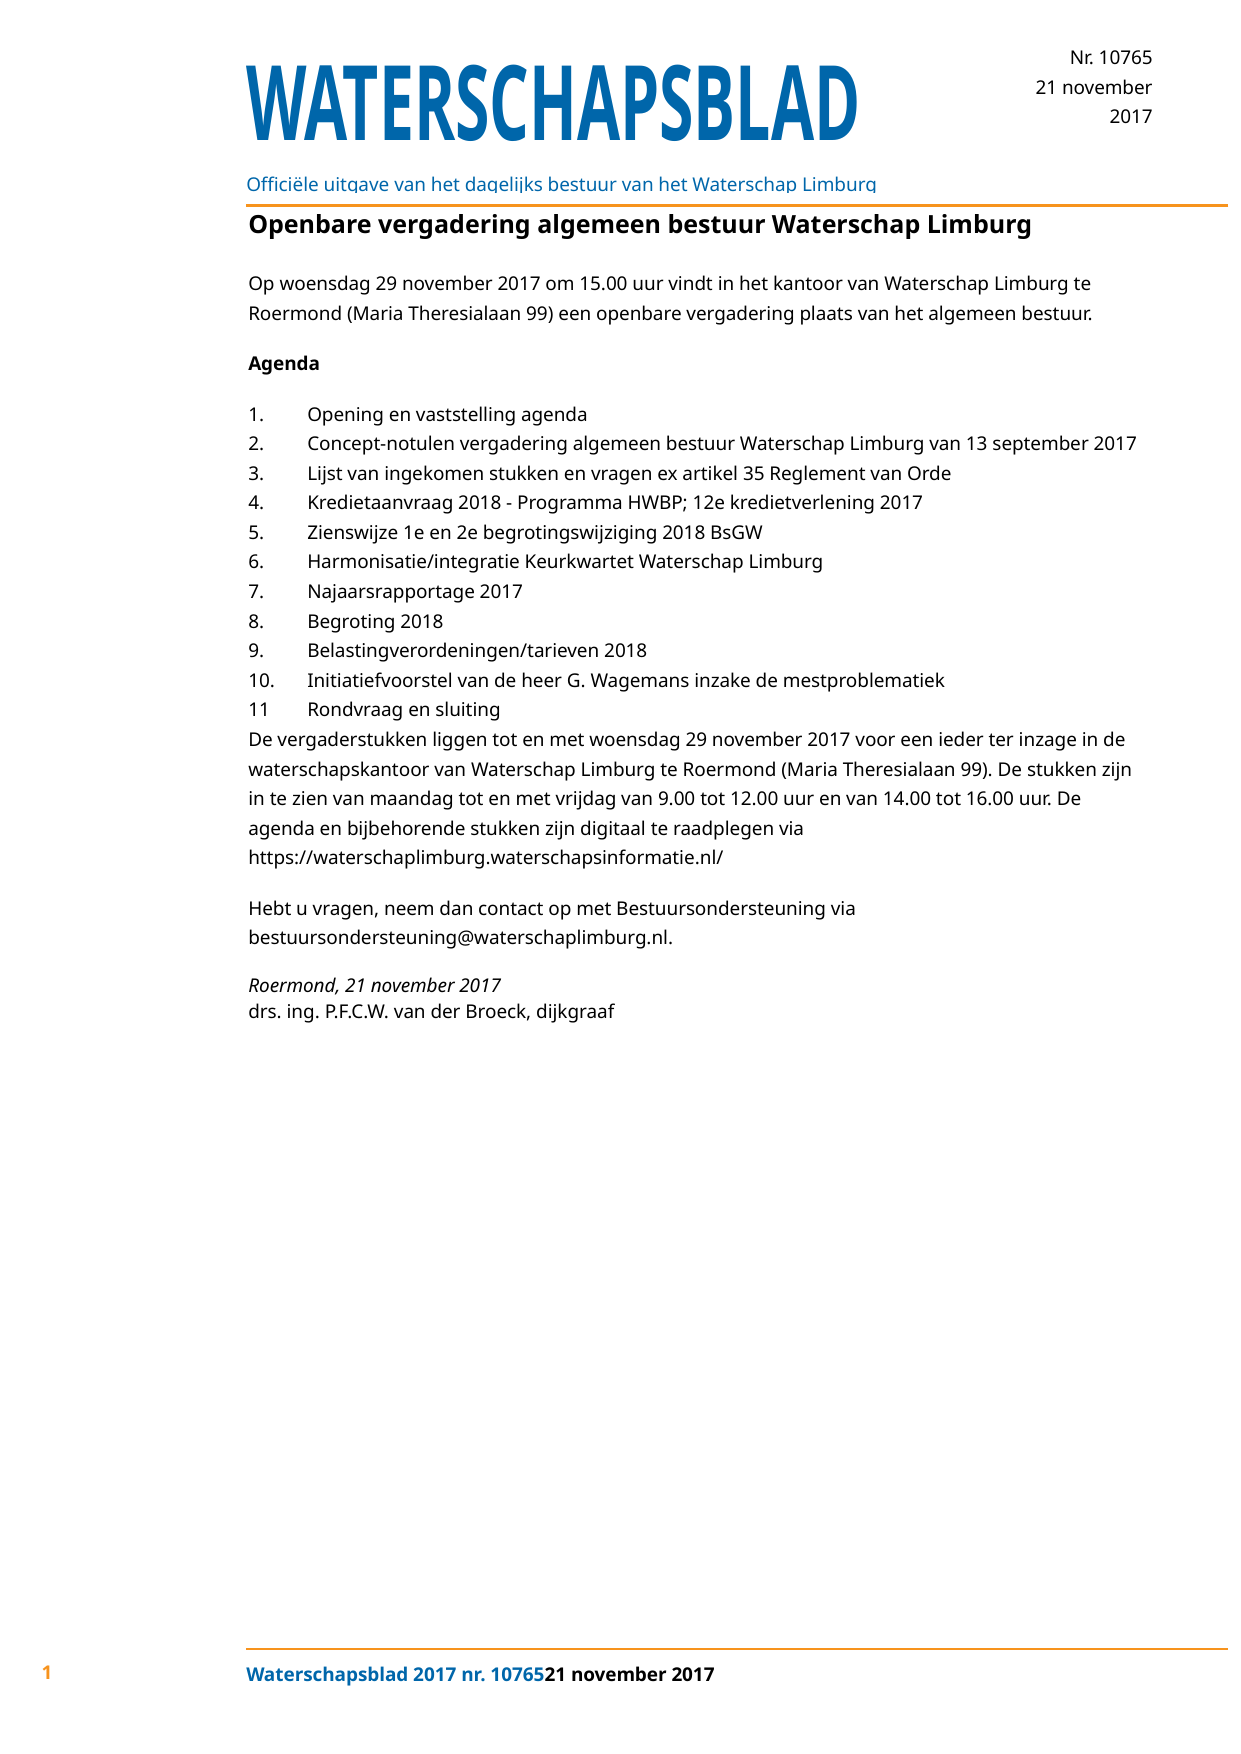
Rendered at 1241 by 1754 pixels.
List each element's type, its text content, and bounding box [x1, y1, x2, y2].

picture [41, 47, 231, 172]
list Concept-notulen vergadering algemeen bestuur Waterschap Limburg van 13 september 2017 [248, 430, 1152, 456]
text Agenda [248, 350, 1152, 376]
text Openbare vergadering algemeen bestuur Waterschap Limburg [248, 207, 1152, 241]
list Begroting 2018 [248, 608, 1152, 633]
text Hebt u vragen, neem dan contact op met Bestuursondersteuning via bestuursondersteuning@waterschaplimburg.nl. [248, 895, 1152, 950]
list Rondvraag en sluiting [248, 697, 1152, 722]
list Najaarsrapportage 2017 [248, 578, 1152, 604]
list Opening en vaststelling agenda [248, 401, 1152, 426]
list Belastingverordeningen/tarieven 2018 [248, 637, 1152, 663]
list Initiatiefvoorstel van de heer G. Wagemans inzake de mestproblematiek [248, 667, 1152, 693]
text Op woensdag 29 november 2017 om 15.00 uur vindt in het kantoor van Waterschap Limburg te Roermond (Maria Theresialaan 99) een openbare vergadering plaats van het algemeen bestuur. [248, 270, 1152, 326]
text De vergaderstukken liggen tot en met woensdag 29 november 2017 voor een ieder ter inzage in de waterschapskantoor van Waterschap Limburg te Roermond (Maria Theresialaan 99). De stukken zijn in te zien van maandag tot en met vrijdag van 9.00 tot 12.00 uur en van 14.00 tot 16.00 uur. De agenda en bijbehorende stukken zijn digitaal te raadplegen via https://waterschaplimburg.waterschapsinformatie.nl/ [248, 726, 1152, 870]
text drs. ing. P.F.C.W. van der Broeck, dijkgraaf [248, 998, 1152, 1024]
list Kredietaanvraag 2018 - Programma HWBP; 12e kredietverlening 2017 [248, 489, 1152, 515]
text Roermond, 21 november 2017 [248, 972, 1152, 998]
list Zienswijze 1e en 2e begrotingswijziging 2018 BsGW [248, 519, 1152, 545]
list Harmonisatie/integratie Keurkwartet Waterschap Limburg [248, 549, 1152, 574]
list Lijst van ingekomen stukken en vragen ex artikel 35 Reglement van Orde [248, 460, 1152, 486]
